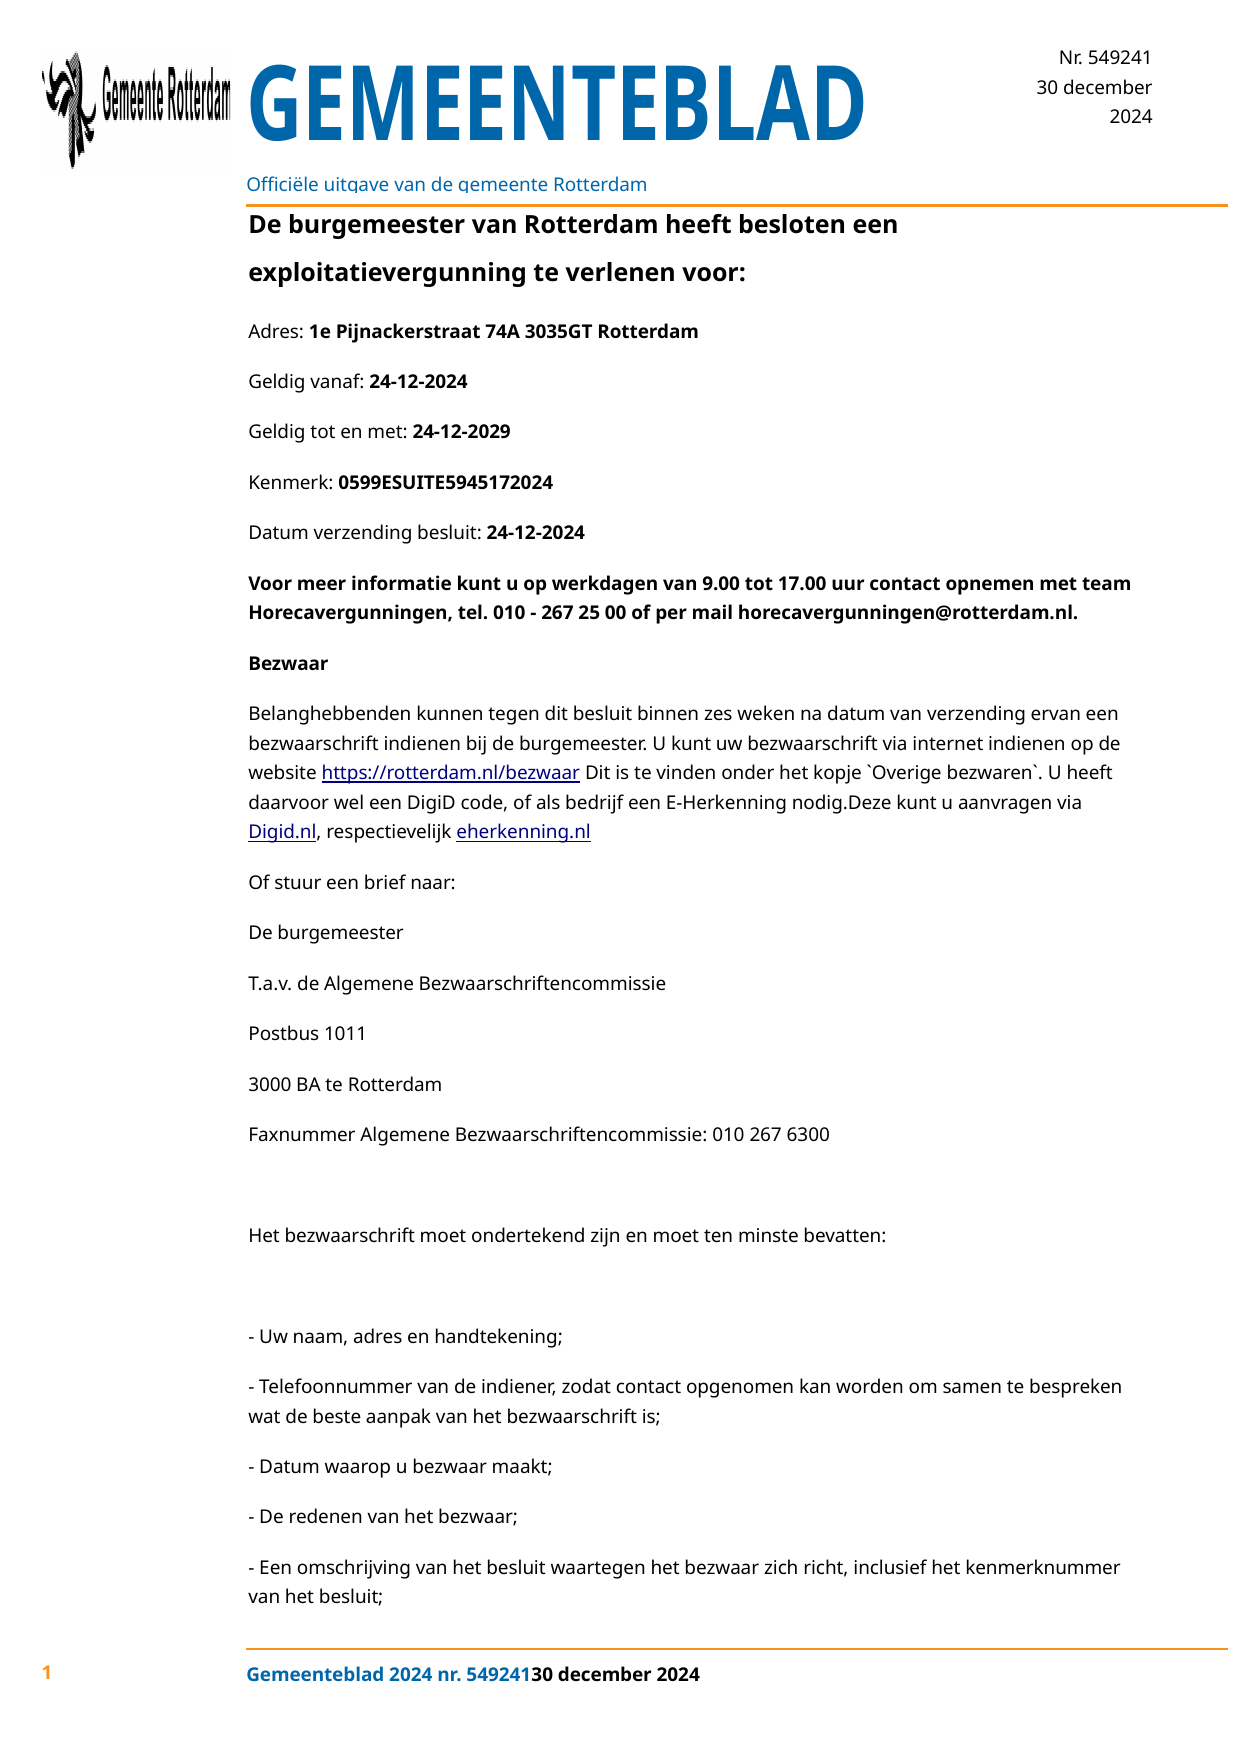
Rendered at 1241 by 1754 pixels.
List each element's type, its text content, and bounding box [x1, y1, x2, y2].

text - Uw naam, adres en handtekening; [248, 1323, 1152, 1349]
text Of stuur een brief naar: [248, 869, 1152, 895]
text Geldig vanaf: 24-12-2024 [248, 368, 1152, 394]
text 3000 BA te Rotterdam [248, 1071, 1152, 1097]
text - Datum waarop u bezwaar maakt; [248, 1453, 1152, 1479]
text - De redenen van het bezwaar; [248, 1504, 1152, 1529]
text Postbus 1011 [248, 1020, 1152, 1046]
text De burgemeester [248, 919, 1152, 945]
text Bezwaar [248, 650, 1152, 676]
text - Een omschrijving van het besluit waartegen het bezwaar zich richt, inclusief het kenmerknummer van het besluit; [248, 1554, 1152, 1609]
text Kenmerk: 0599ESUITE5945172024 [248, 469, 1152, 495]
text Datum verzending besluit: 24-12-2024 [248, 519, 1152, 545]
text Voor meer informatie kunt u op werkdagen van 9.00 tot 17.00 uur contact opnemen met team Horecavergunningen, tel. 010 - 267 25 00 of per mail horecavergunningen@rotterdam.nl. [248, 570, 1152, 625]
text Faxnummer Algemene Bezwaarschriftencommissie: 010 267 6300 [248, 1121, 1152, 1147]
text Adres: 1e Pijnackerstraat 74A 3035GT Rotterdam [248, 318, 1152, 344]
text - Telefoonnummer van de indiener, zodat contact opgenomen kan worden om samen te bespreken wat de beste aanpak van het bezwaarschrift is; [248, 1373, 1152, 1429]
picture [41, 47, 231, 172]
text Het bezwaarschrift moet ondertekend zijn en moet ten minste bevatten: [248, 1222, 1152, 1248]
text T.a.v. de Algemene Bezwaarschriftencommissie [248, 970, 1152, 996]
text Geldig tot en met: 24-12-2029 [248, 419, 1152, 444]
text Belanghebbenden kunnen tegen dit besluit binnen zes weken na datum van verzending ervan een bezwaarschrift indienen bij de burgemeester. U kunt uw bezwaarschrift via internet indienen op de website https://rotterdam.nl/bezwaar Dit is te vinden onder het kopje `Overige bezwaren`. U heeft daarvoor wel een DigiD code, of als bedrijf een E-Herkenning nodig.Deze kunt u aanvragen via Digid.nl, respectievelijk eherkenning.nl [248, 700, 1152, 844]
text De burgemeester van Rotterdam heeft besloten een exploitatievergunning te verlenen voor: [248, 207, 1152, 288]
